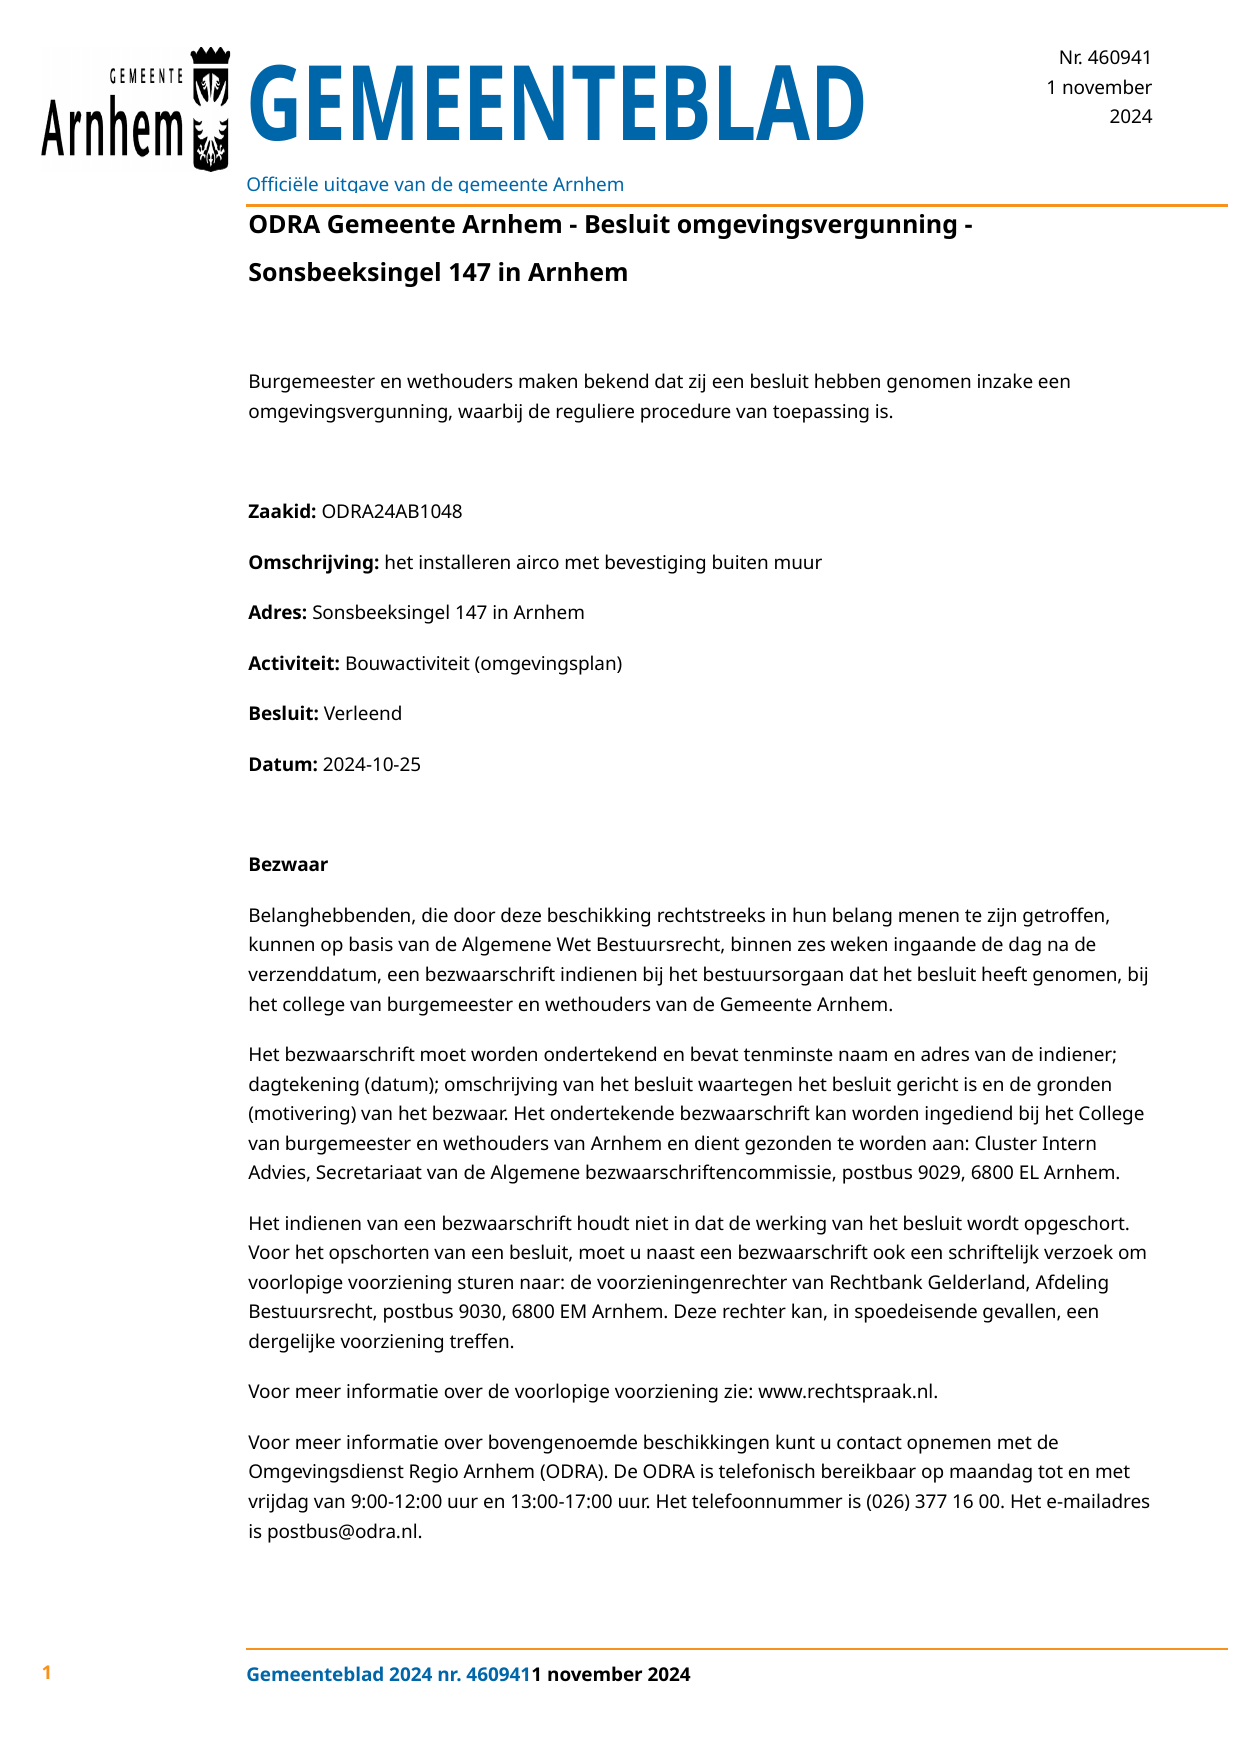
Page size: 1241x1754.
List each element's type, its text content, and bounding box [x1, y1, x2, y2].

text Het bezwaarschrift moet worden ondertekend en bevat tenminste naam en adres van de indiener; dagtekening (datum); omschrijving van het besluit waartegen het besluit gericht is en de gronden (motivering) van het bezwaar. Het ondertekende bezwaarschrift kan worden ingediend bij het College van burgemeester en wethouders van Arnhem en dient gezonden te worden aan: Cluster Intern Advies, Secretariaat van de Algemene bezwaarschriftencommissie, postbus 9029, 6800 EL Arnhem. [248, 1041, 1152, 1185]
text Omschrijving: het installeren airco met bevestiging buiten muur [248, 549, 1152, 575]
text Het indienen van een bezwaarschrift houdt niet in dat de werking van het besluit wordt opgeschort. Voor het opschorten van een besluit, moet u naast een bezwaarschrift ook een schriftelijk verzoek om voorlopige voorziening sturen naar: de voorzieningenrechter van Rechtbank Gelderland, Afdeling Bestuursrecht, postbus 9030, 6800 EM Arnhem. Deze rechter kan, in spoedeisende gevallen, een dergelijke voorziening treffen. [248, 1210, 1152, 1354]
text Voor meer informatie over bovengenoemde beschikkingen kunt u contact opnemen met de Omgevingsdienst Regio Arnhem (ODRA). De ODRA is telefonisch bereikbaar op maandag tot en met vrijdag van 9:00-12:00 uur en 13:00-17:00 uur. Het telefoonnummer is (026) 377 16 00. Het e-mailadres is postbus@odra.nl. [248, 1429, 1152, 1544]
text Activiteit: Bouwactiviteit (omgevingsplan) [248, 650, 1152, 676]
text Besluit: Verleend [248, 700, 1152, 726]
text Burgemeester en wethouders maken bekend dat zij een besluit hebben genomen inzake een omgevingsvergunning, waarbij de reguliere procedure van toepassing is. [248, 368, 1152, 424]
text Zaakid: ODRA24AB1048 [248, 499, 1152, 524]
text Adres: Sonsbeeksingel 147 in Arnhem [248, 599, 1152, 625]
text Datum: 2024-10-25 [248, 751, 1152, 777]
text Voor meer informatie over de voorlopige voorziening zie: www.rechtspraak.nl. [248, 1379, 1152, 1404]
text Bezwaar [248, 852, 1152, 877]
text ODRA Gemeente Arnhem - Besluit omgevingsvergunning - Sonsbeeksingel 147 in Arnhem [248, 207, 1152, 288]
text Belanghebbenden, die door deze beschikking rechtstreeks in hun belang menen te zijn getroffen, kunnen op basis van de Algemene Wet Bestuursrecht, binnen zes weken ingaande de dag na de verzenddatum, een bezwaarschrift indienen bij het bestuursorgaan dat het besluit heeft genomen, bij het college van burgemeester en wethouders van de Gemeente Arnhem. [248, 902, 1152, 1017]
picture [41, 47, 231, 172]
